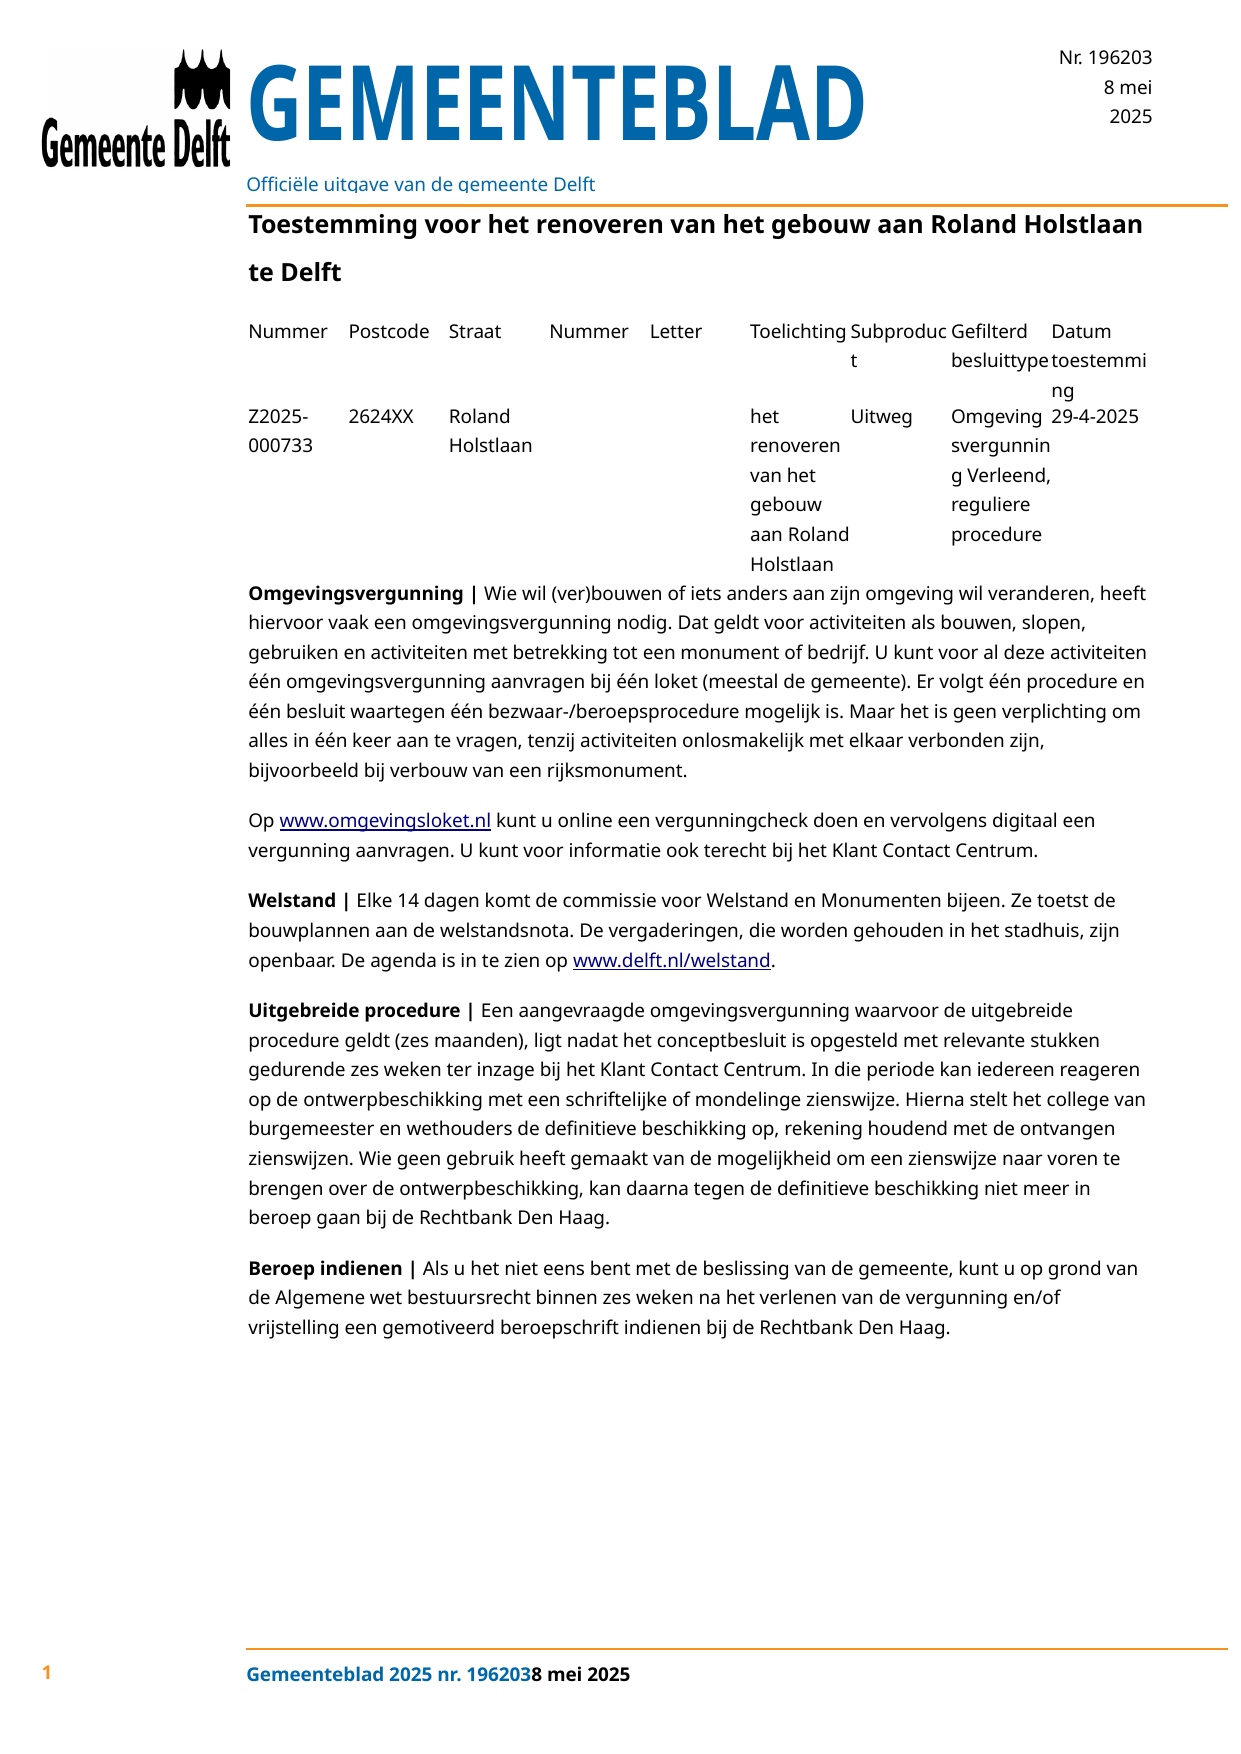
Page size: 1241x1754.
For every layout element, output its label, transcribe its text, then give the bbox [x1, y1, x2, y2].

text Beroep indienen | Als u het niet eens bent met de beslissing van de gemeente, kunt u op grond van de Algemene wet bestuursrecht binnen zes weken na het verlenen van de vergunning en/of vrijstelling een gemotiveerd beroepschrift indienen bij de Rechtbank Den Haag. [248, 1255, 1152, 1340]
table_cell Roland Holstlaan [449, 403, 549, 577]
table_header Postcode [348, 318, 449, 403]
table_header Toelichting [750, 318, 850, 403]
table_cell Z2025-000733 [248, 403, 348, 577]
table_cell Uitweg [850, 403, 951, 577]
table_header Datum toestemming [1051, 318, 1152, 403]
table_header Nummer [549, 318, 649, 403]
table_header Subproduct [850, 318, 951, 403]
table_cell het renoveren van het gebouw aan Roland Holstlaan [750, 403, 850, 577]
table_header Letter [650, 318, 750, 403]
table_cell 2624XX [348, 403, 449, 577]
picture [41, 47, 231, 172]
table_header Nummer [248, 318, 348, 403]
text Op www.omgevingsloket.nl kunt u online een vergunningcheck doen en vervolgens digitaal een vergunning aanvragen. U kunt voor informatie ook terecht bij het Klant Contact Centrum. [248, 808, 1152, 863]
table_cell 29-4-2025 [1051, 403, 1152, 577]
text Uitgebreide procedure | Een aangevraagde omgevingsvergunning waarvoor de uitgebreide procedure geldt (zes maanden), ligt nadat het conceptbesluit is opgesteld met relevante stukken gedurende zes weken ter inzage bij het Klant Contact Centrum. In die periode kan iedereen reageren op de ontwerpbeschikking met een schriftelijke of mondelinge zienswijze. Hierna stelt het college van burgemeester en wethouders de definitieve beschikking op, rekening houdend met de ontvangen zienswijzen. Wie geen gebruik heeft gemaakt van de mogelijkheid om een zienswijze naar voren te brengen over de ontwerpbeschikking, kan daarna tegen de definitieve beschikking niet meer in beroep gaan bij de Rechtbank Den Haag. [248, 997, 1152, 1230]
table_cell [549, 403, 649, 577]
table_cell Omgevingsvergunning Verleend, reguliere procedure [951, 403, 1051, 577]
text Welstand | Elke 14 dagen komt de commissie voor Welstand en Monumenten bijeen. Ze toetst de bouwplannen aan de welstandsnota. De vergaderingen, die worden gehouden in het stadhuis, zijn openbaar. De agenda is in te zien op www.delft.nl/welstand. [248, 888, 1152, 973]
table_cell [650, 403, 750, 577]
table_header Straat [449, 318, 549, 403]
text Omgevingsvergunning | Wie wil (ver)bouwen of iets anders aan zijn omgeving wil veranderen, heeft hiervoor vaak een omgevingsvergunning nodig. Dat geldt voor activiteiten als bouwen, slopen, gebruiken en activiteiten met betrekking tot een monument of bedrijf. U kunt voor al deze activiteiten één omgevingsvergunning aanvragen bij één loket (meestal de gemeente). Er volgt één procedure en één besluit waartegen één bezwaar-/beroepsprocedure mogelijk is. Maar het is geen verplichting om alles in één keer aan te vragen, tenzij activiteiten onlosmakelijk met elkaar verbonden zijn, bijvoorbeeld bij verbouw van een rijksmonument. [248, 580, 1152, 783]
text Toestemming voor het renoveren van het gebouw aan Roland Holstlaan te Delft [248, 207, 1152, 288]
table_header Gefilterd besluittype [951, 318, 1051, 403]
